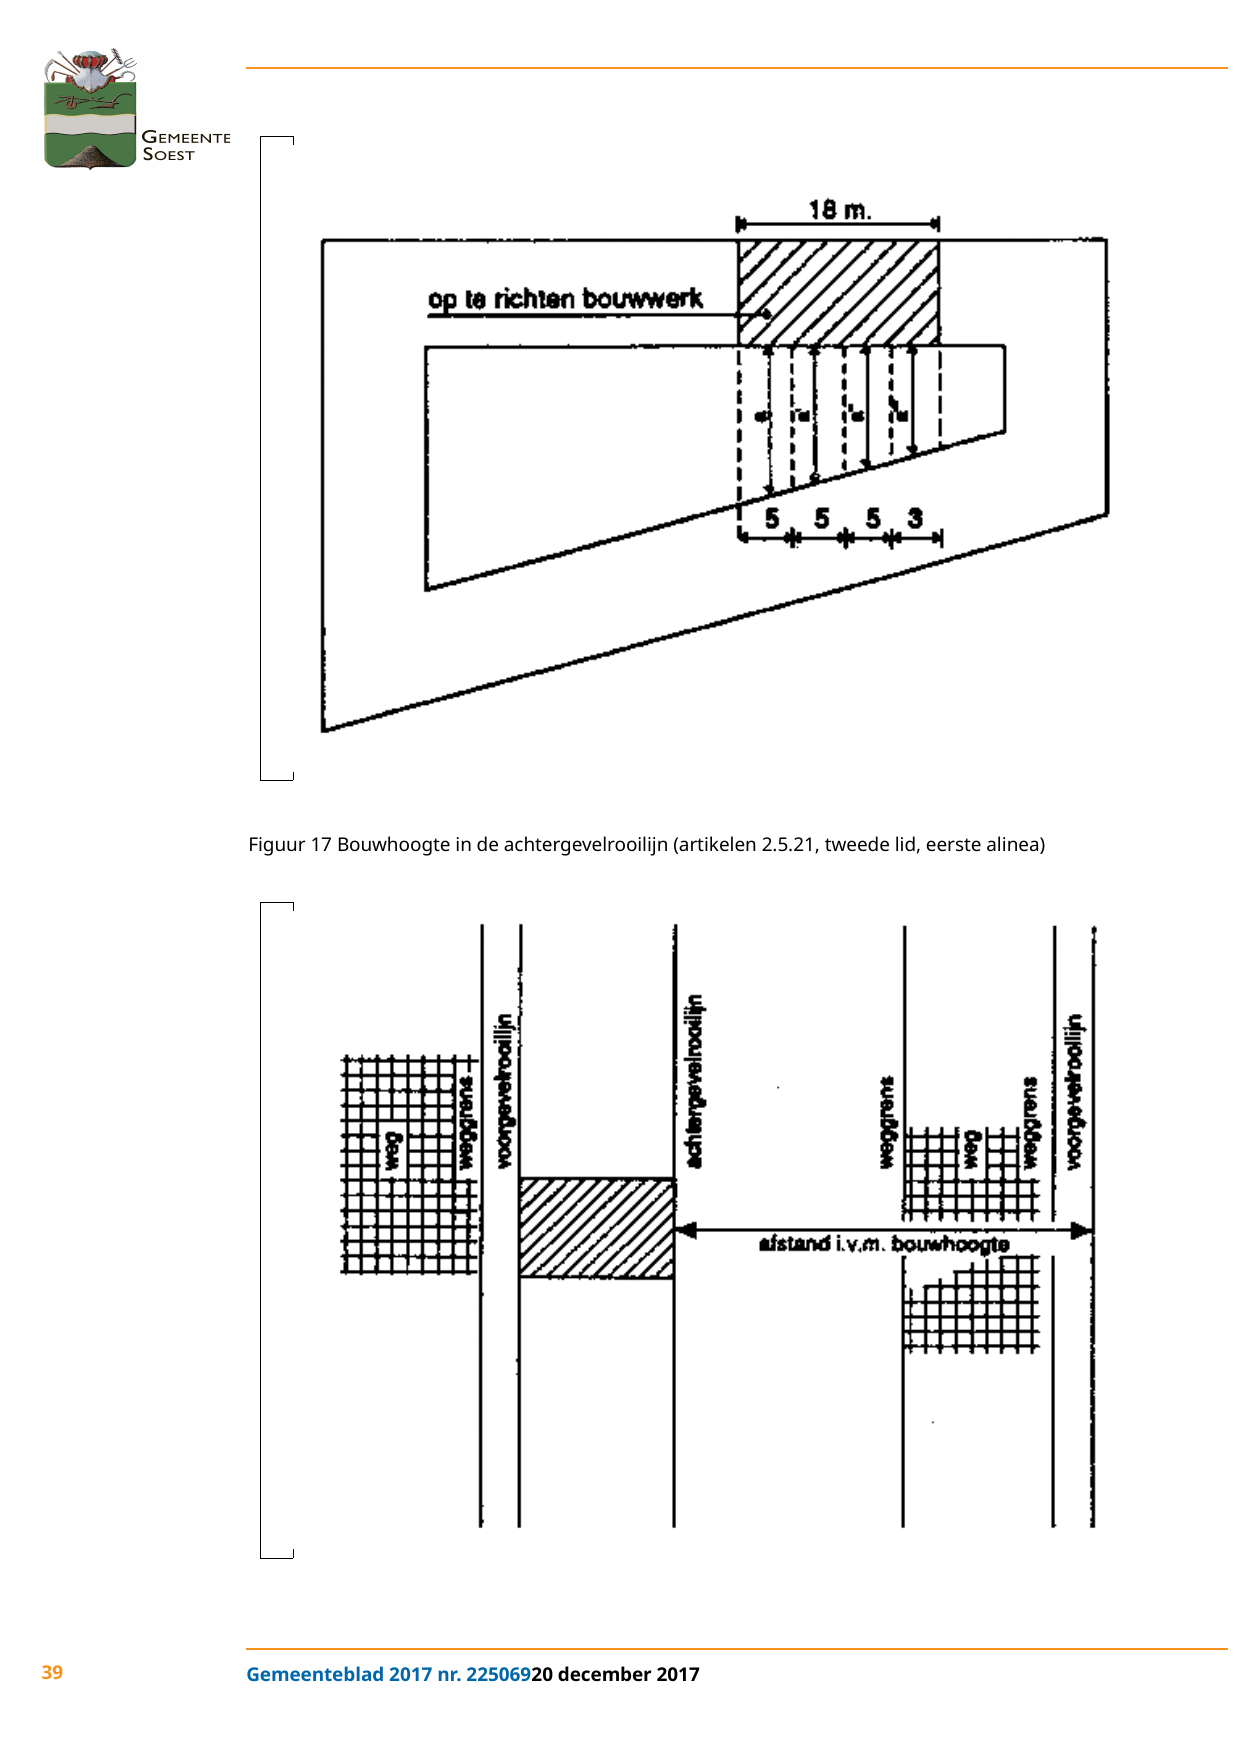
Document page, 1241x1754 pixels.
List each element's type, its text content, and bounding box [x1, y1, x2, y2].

picture [268, 911, 1155, 1549]
text Figuur 17 Bouwhoogte in de achtergevelrooilijn (artikelen 2.5.21, tweede lid, eerste alinea) [248, 831, 1152, 857]
picture [41, 47, 231, 172]
picture [268, 145, 1155, 772]
